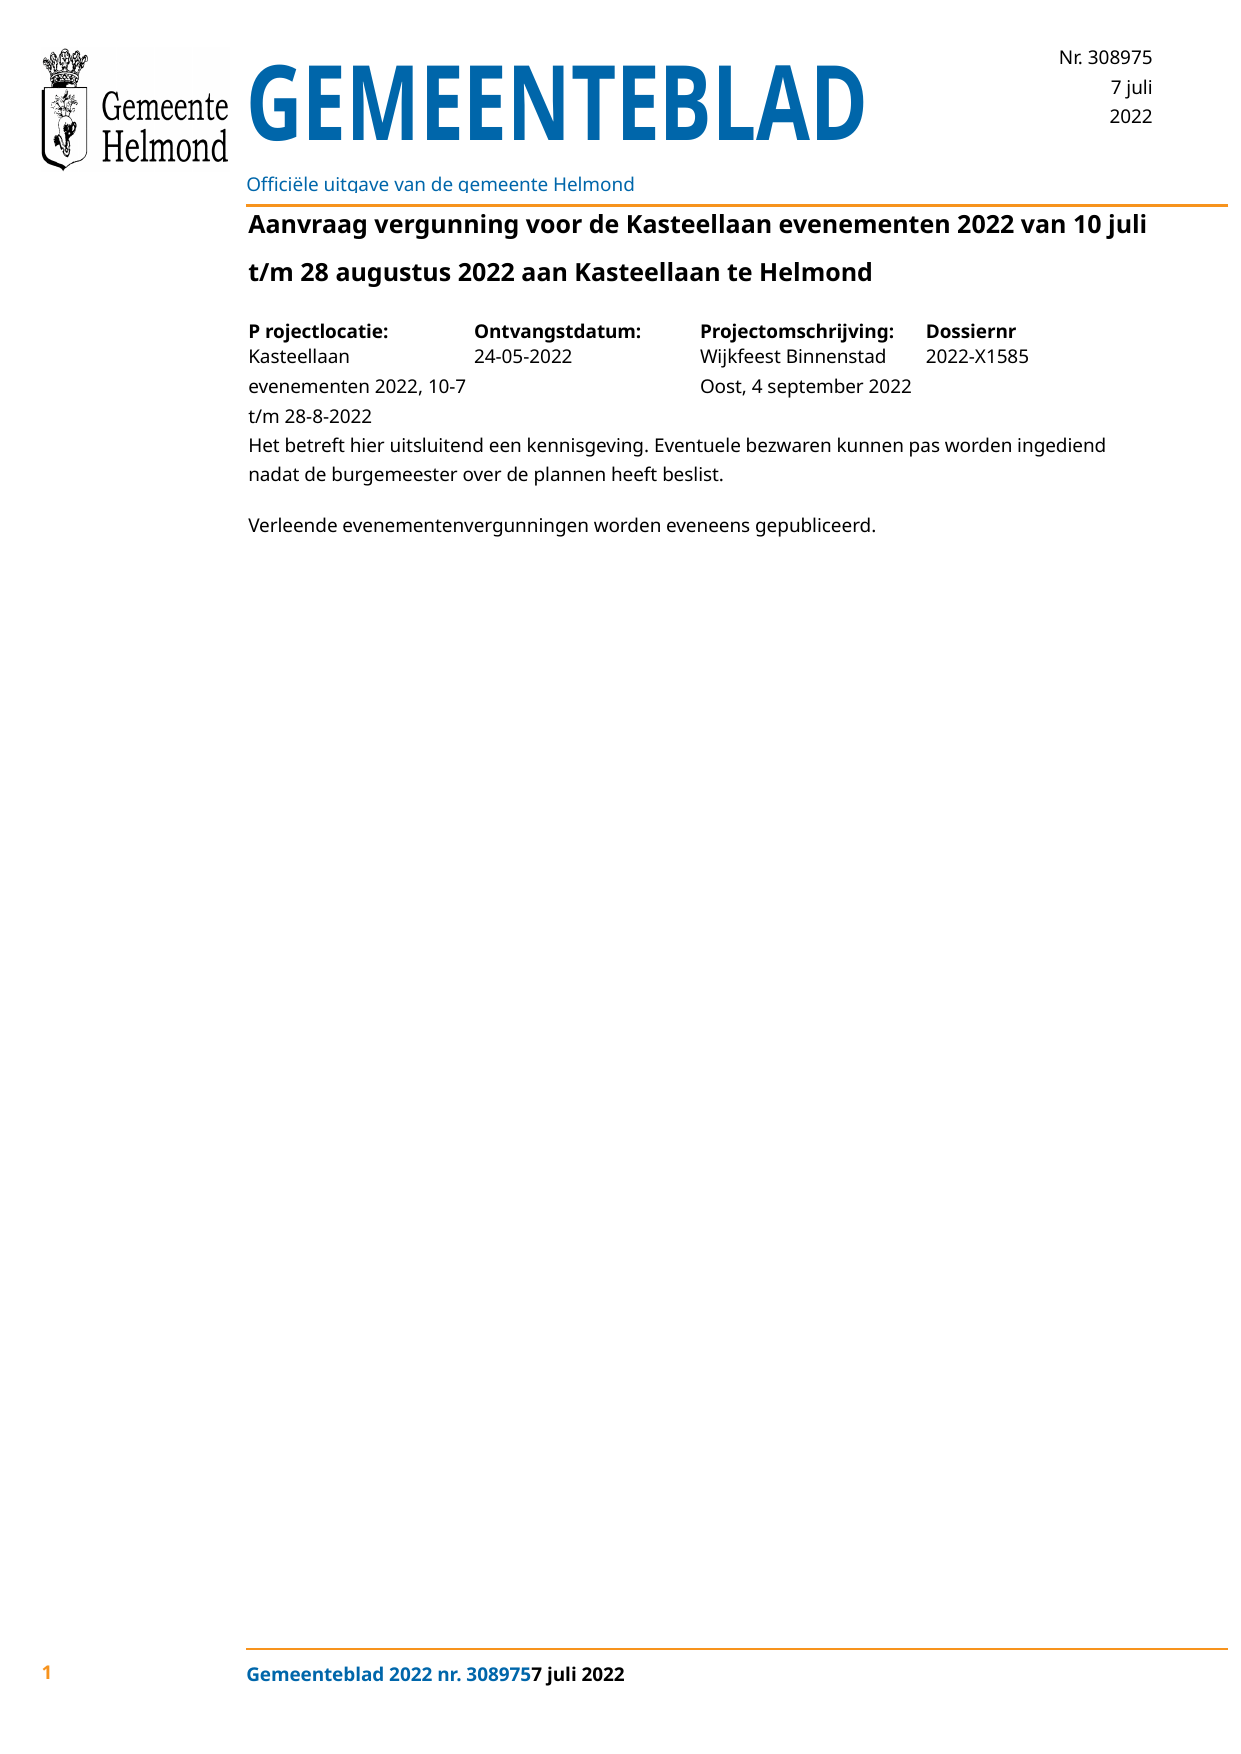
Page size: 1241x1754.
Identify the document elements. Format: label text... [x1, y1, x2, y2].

table_cell Kasteellaan evenementen 2022, 10-7 t/m 28-8-2022 [248, 344, 474, 429]
text Aanvraag vergunning voor de Kasteellaan evenementen 2022 van 10 juli t/m 28 augustus 2022 aan Kasteellaan te Helmond [248, 207, 1152, 288]
table_cell 2022-X1585 [926, 344, 1152, 429]
table_header Ontvangstdatum: [474, 318, 700, 344]
text Verleende evenementenvergunningen worden eveneens gepubliceerd. [248, 512, 1152, 538]
table_header Projectomschrijving: [700, 318, 926, 344]
picture [41, 47, 231, 172]
table_cell 24-05-2022 [474, 344, 700, 429]
text Het betreft hier uitsluitend een kennisgeving. Eventuele bezwaren kunnen pas worden ingediend nadat de burgemeester over de plannen heeft beslist. [248, 432, 1152, 487]
table_header P rojectlocatie: [248, 318, 474, 344]
table_cell Wijkfeest Binnenstad Oost, 4 september 2022 [700, 344, 926, 429]
table_header Dossiernr [926, 318, 1152, 344]
